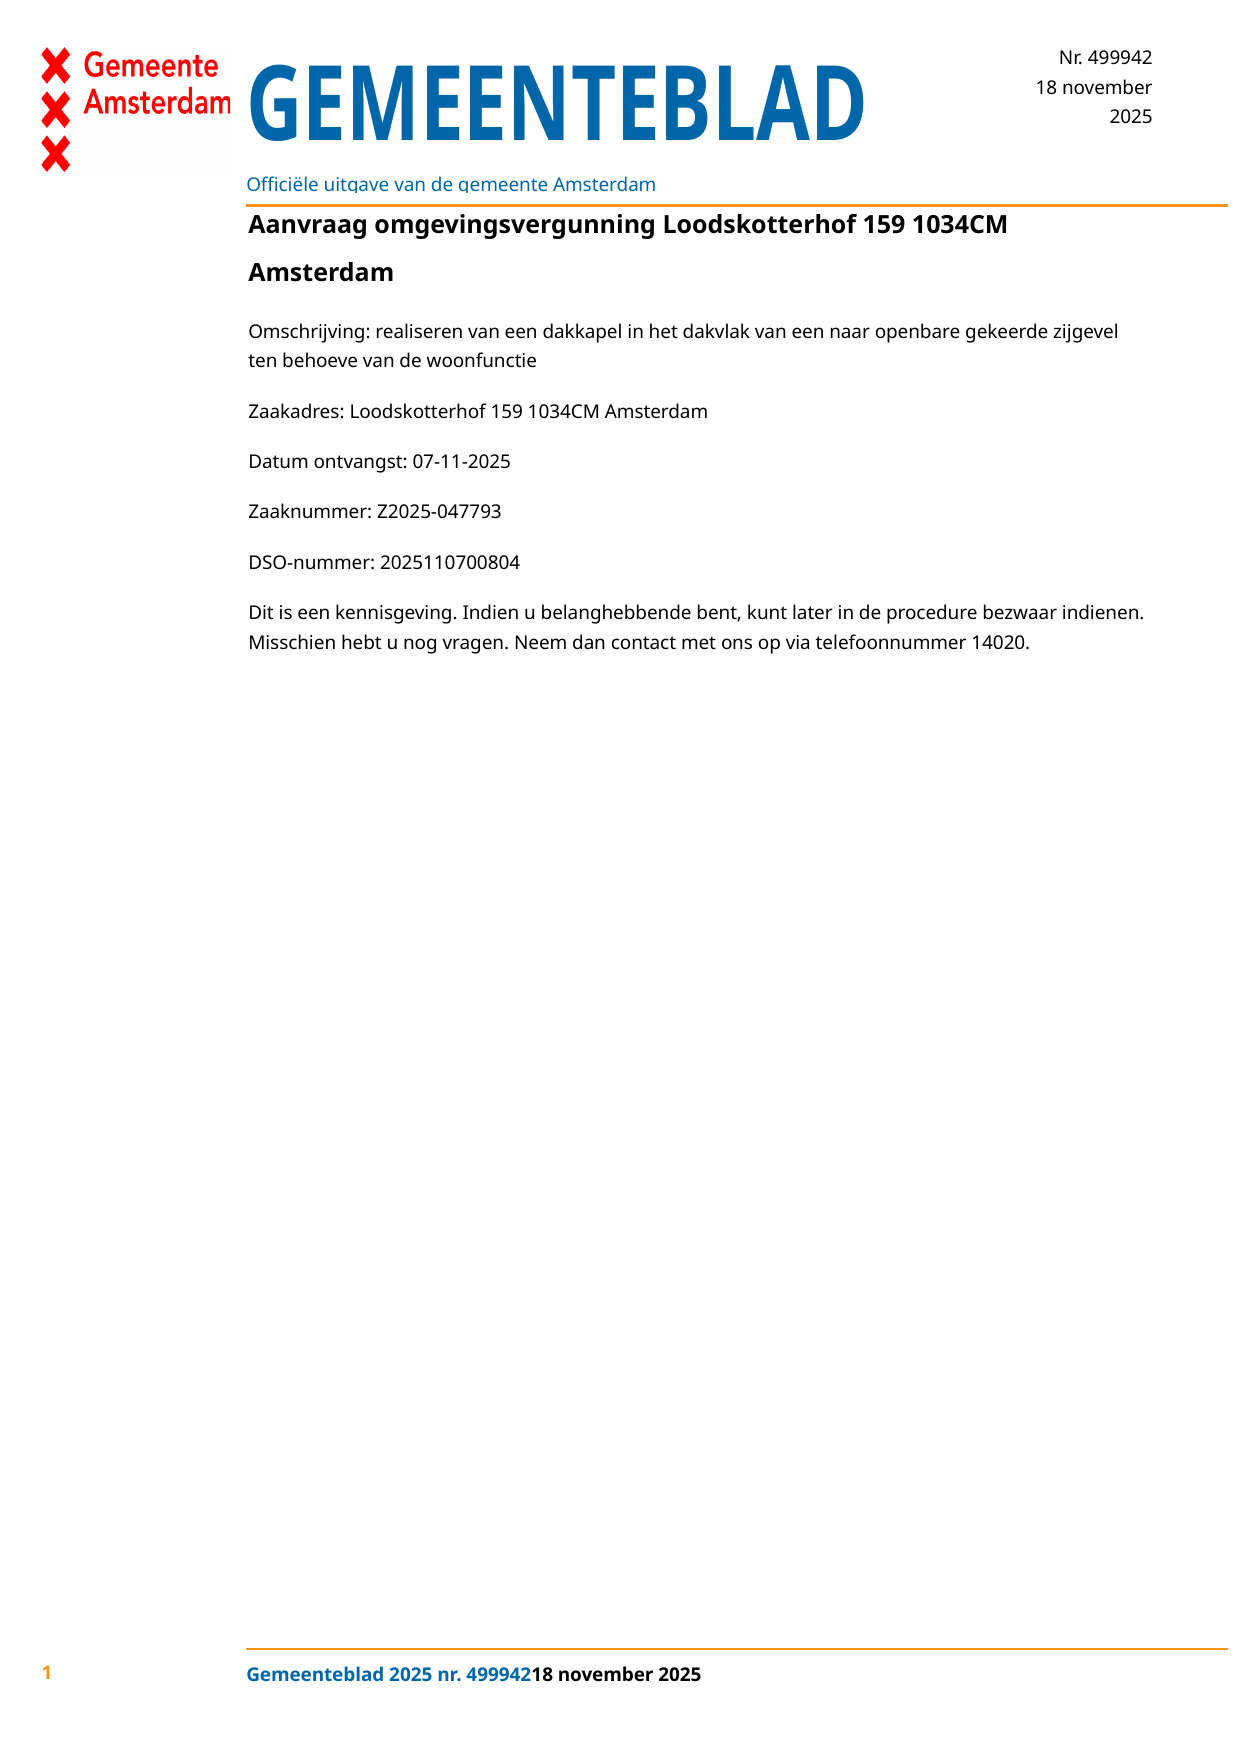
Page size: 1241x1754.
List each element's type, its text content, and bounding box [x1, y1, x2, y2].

text Datum ontvangst: 07-11-2025 [248, 448, 1152, 474]
text Zaakadres: Loodskotterhof 159 1034CM Amsterdam [248, 398, 1152, 424]
text Zaaknummer: Z2025-047793 [248, 499, 1152, 524]
text DSO-nummer: 2025110700804 [248, 549, 1152, 575]
picture [41, 47, 231, 172]
text Omschrijving: realiseren van een dakkapel in het dakvlak van een naar openbare gekeerde zijgevel ten behoeve van de woonfunctie [248, 318, 1152, 373]
text Dit is een kennisgeving. Indien u belanghebbende bent, kunt later in de procedure bezwaar indienen. Misschien hebt u nog vragen. Neem dan contact met ons op via telefoonnummer 14020. [248, 599, 1152, 655]
text Aanvraag omgevingsvergunning Loodskotterhof 159 1034CM Amsterdam [248, 207, 1152, 288]
